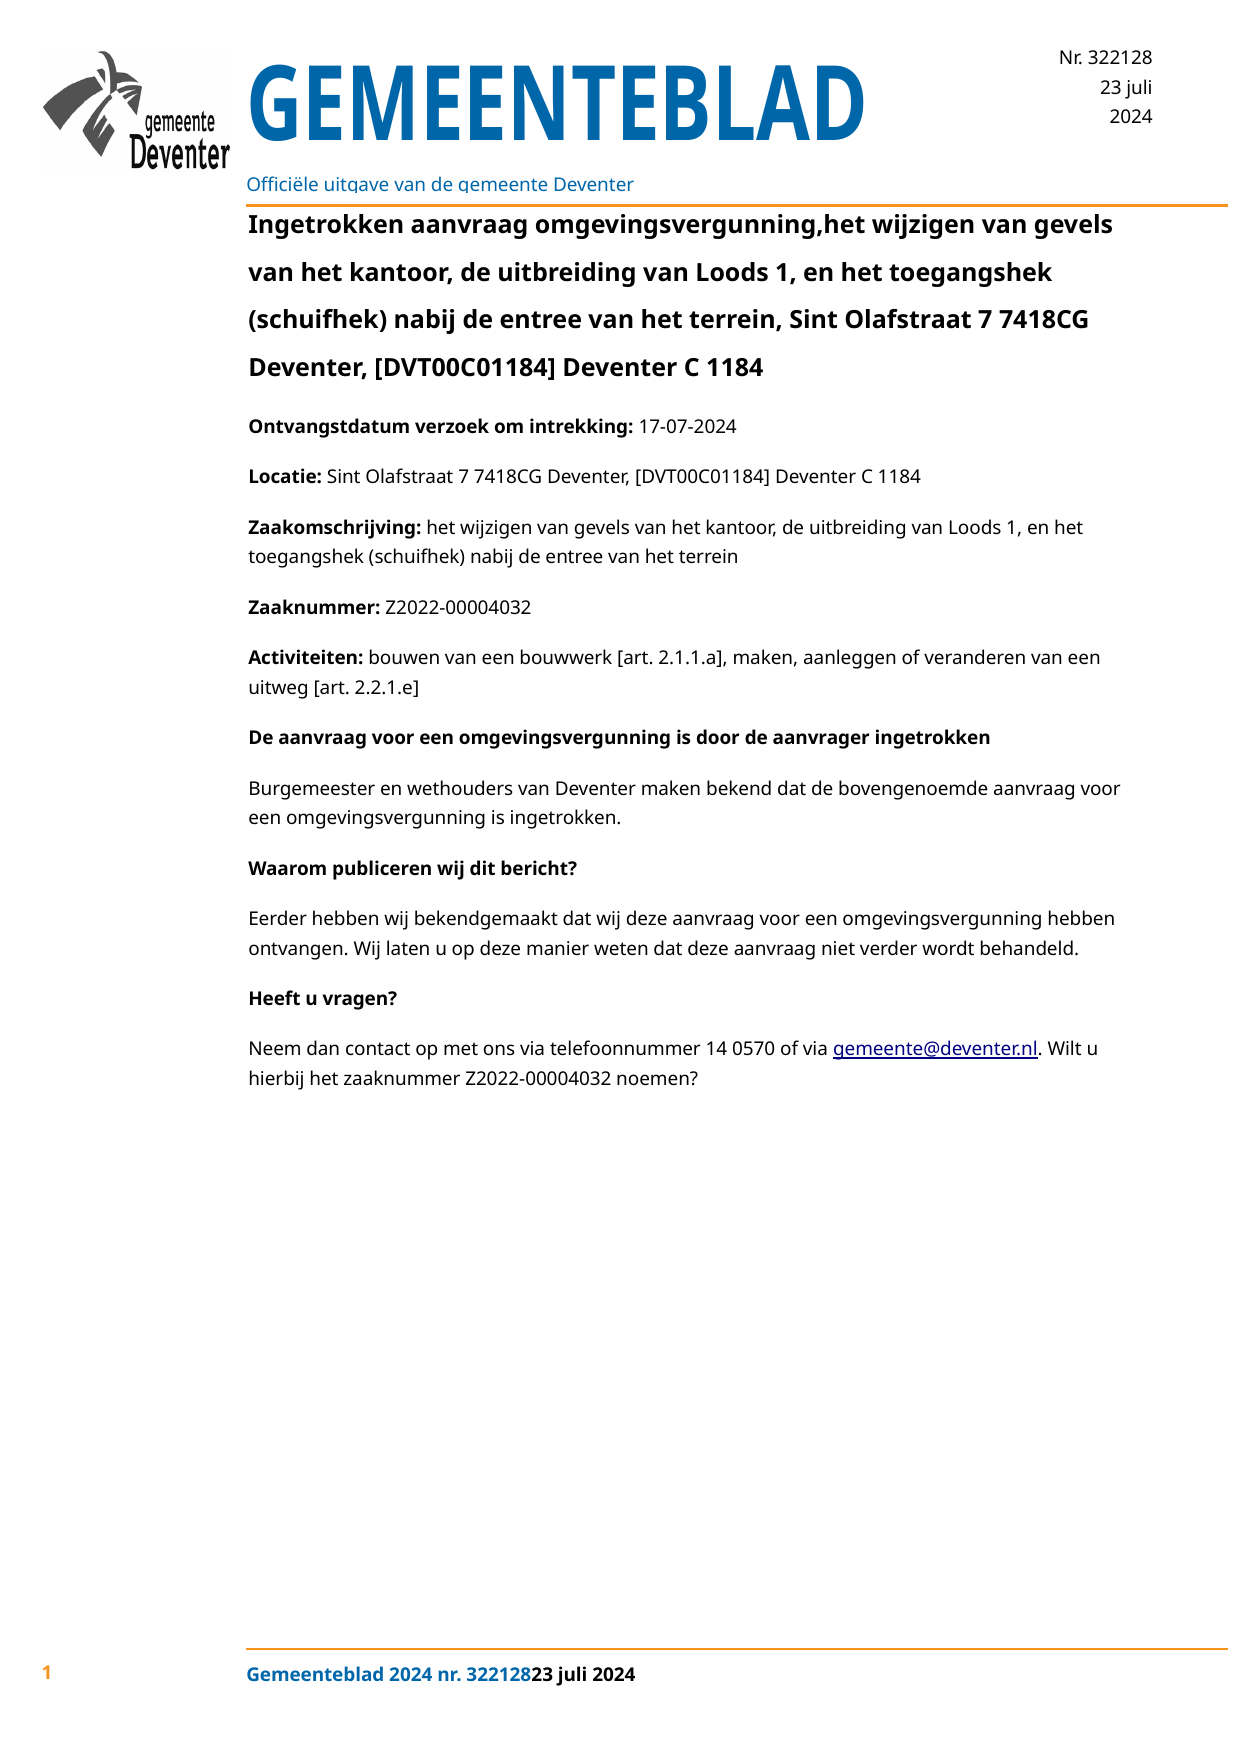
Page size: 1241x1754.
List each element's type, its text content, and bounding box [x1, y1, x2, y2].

picture [41, 47, 231, 172]
text Eerder hebben wij bekendgemaakt dat wij deze aanvraag voor een omgevingsvergunning hebben ontvangen. Wij laten u op deze manier weten dat deze aanvraag niet verder wordt behandeld. [248, 905, 1152, 961]
text Heeft u vragen? [248, 985, 1152, 1011]
text Ontvangstdatum verzoek om intrekking: 17-07-2024 [248, 413, 1152, 439]
text Zaakomschrijving: het wijzigen van gevels van het kantoor, de uitbreiding van Loods 1, en het toegangshek (schuifhek) nabij de entree van het terrein [248, 514, 1152, 569]
text Waarom publiceren wij dit bericht? [248, 855, 1152, 881]
text Zaaknummer: Z2022-00004032 [248, 594, 1152, 620]
text Burgemeester en wethouders van Deventer maken bekend dat de bovengenoemde aanvraag voor een omgevingsvergunning is ingetrokken. [248, 775, 1152, 830]
text De aanvraag voor een omgevingsvergunning is door de aanvrager ingetrokken [248, 724, 1152, 750]
text Locatie: Sint Olafstraat 7 7418CG Deventer, [DVT00C01184] Deventer C 1184 [248, 463, 1152, 489]
text Neem dan contact op met ons via telefoonnummer 14 0570 of via gemeente@deventer.nl. Wilt u hierbij het zaaknummer Z2022-00004032 noemen? [248, 1036, 1152, 1091]
text Ingetrokken aanvraag omgevingsvergunning,het wijzigen van gevels van het kantoor, de uitbreiding van Loods 1, en het toegangshek (schuifhek) nabij de entree van het terrein, Sint Olafstraat 7 7418CG Deventer, [DVT00C01184] Deventer C 1184 [248, 207, 1152, 384]
text Activiteiten: bouwen van een bouwwerk [art. 2.1.1.a], maken, aanleggen of veranderen van een uitweg [art. 2.2.1.e] [248, 644, 1152, 700]
